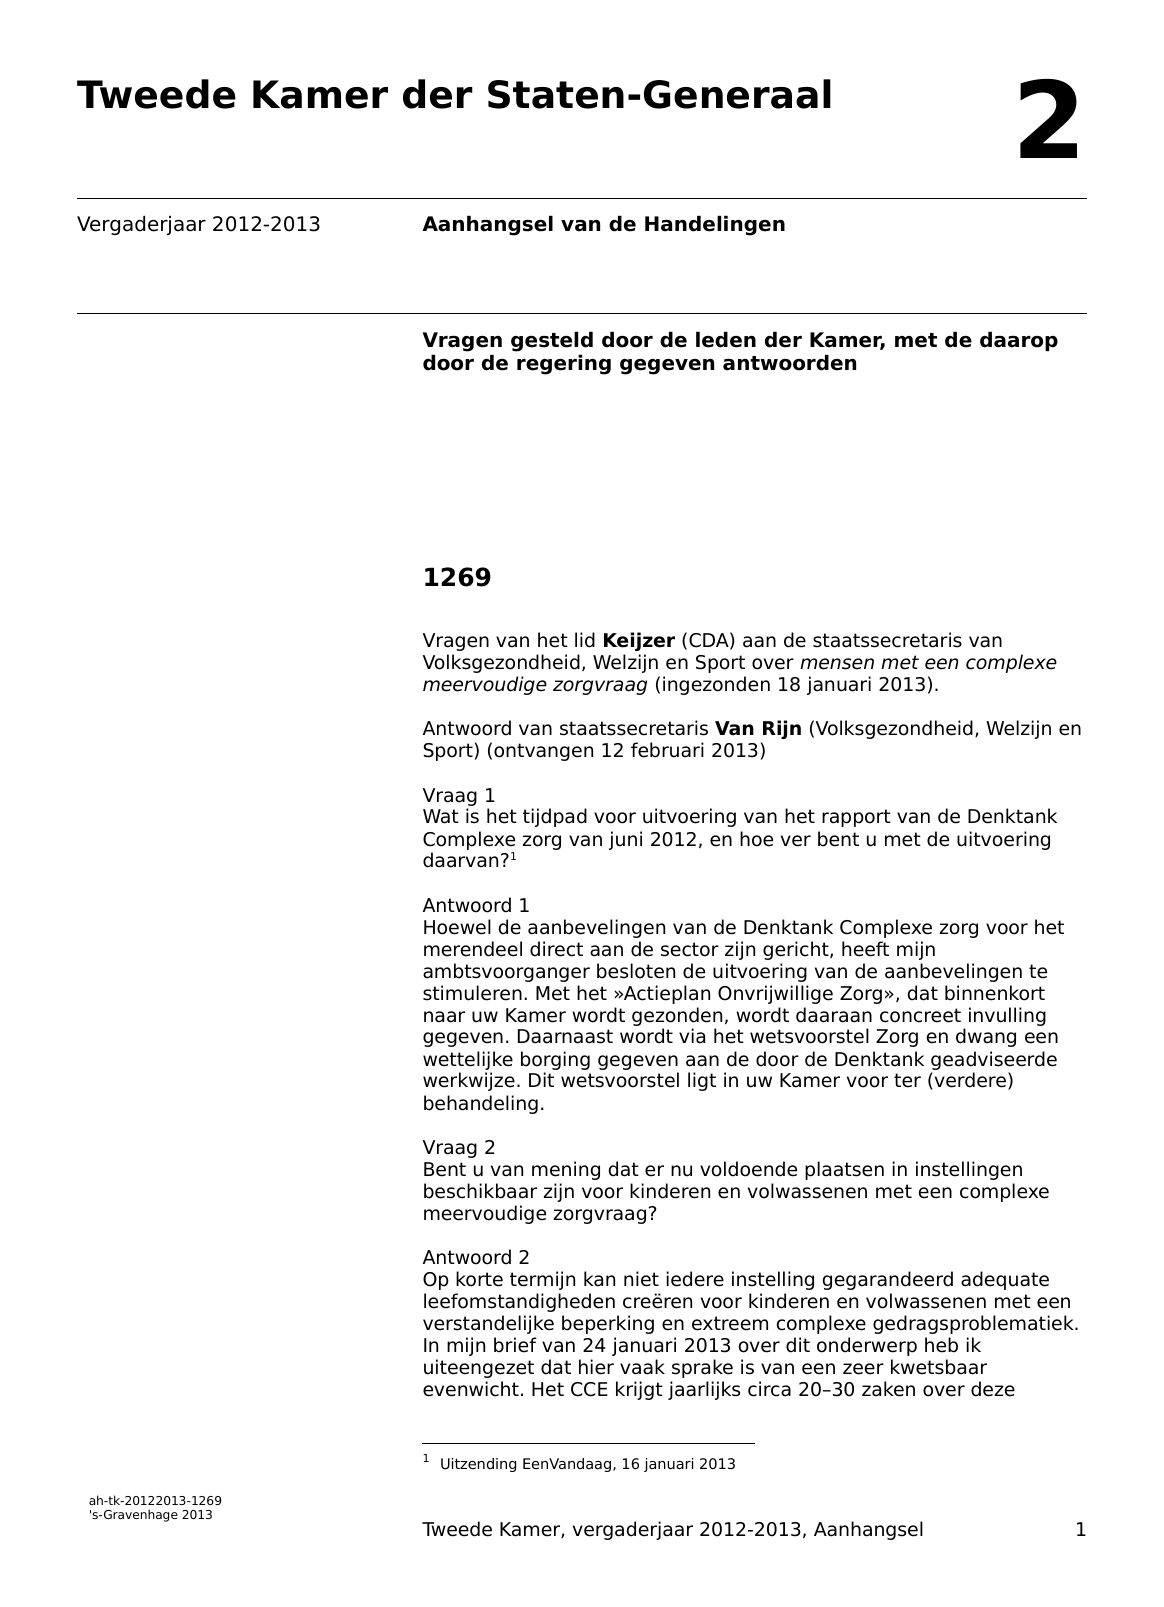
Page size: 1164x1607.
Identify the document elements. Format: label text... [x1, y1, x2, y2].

text Hoewel de aanbevelingen van de Denktank Complexe zorg voor het merendeel direct aan de sector zijn gericht, heeft mijn ambtsvoorganger besloten de uitvoering van de aanbevelingen te stimuleren. Met het »Actieplan Onvrijwillige Zorg», dat binnenkort naar uw Kamer wordt gezonden, wordt daaraan concreet invulling gegeven. Daarnaast wordt via het wetsvoorstel Zorg en dwang een wettelijke borging gegeven aan de door de Denktank geadviseerde werkwijze. Dit wetsvoorstel ligt in uw Kamer voor ter (verdere) behandeling. [422, 917, 1087, 1114]
table_cell Vergaderjaar 2012-2013 [77, 199, 422, 313]
text Uitzending EenVandaag, 16 januari 2013 [422, 1452, 1087, 1474]
text Wat is het tijdpad voor uitvoering van het rapport van de Denktank Complexe zorg van juni 2012, en hoe ver bent u met de uitvoering daarvan? [422, 806, 1087, 872]
text Vraag 2 [422, 1137, 1087, 1158]
table_header Tweede Kamer der Staten-Generaal [77, 59, 886, 198]
text Antwoord 2 [422, 1247, 1087, 1269]
text Vraag 1 [422, 784, 1087, 806]
text 's-Gravenhage 2013 [88, 1508, 323, 1522]
table_cell Aanhangsel van de Handelingen [422, 199, 1087, 313]
text Op korte termijn kan niet iedere instelling gegarandeerd adequate leefomstandigheden creëren voor kinderen en volwassenen met een verstandelijke beperking en extreem complexe gedragsproblematiek. In mijn brief van 24 januari 2013 over dit onderwerp heb ik uiteengezet dat hier vaak sprake is van een zeer kwetsbaar evenwicht. Het CCE krijgt jaarlijks circa 20–30 zaken over deze [422, 1269, 1087, 1401]
text ah-tk-20122013-1269 [88, 1494, 323, 1508]
table_cell Vragen gesteld door de leden der Kamer, met de daarop door de regering gegeven antwoorden [422, 314, 1087, 375]
text 1269 [422, 563, 1087, 592]
text Vragen van het lid Keijzer (CDA) aan de staatssecretaris van Volksgezondheid, Welzijn en Sport over mensen met een complexe meervoudige zorgvraag (ingezonden 18 januari 2013). [422, 630, 1087, 696]
text Antwoord 1 [422, 894, 1087, 917]
text Bent u van mening dat er nu voldoende plaatsen in instellingen beschikbaar zijn voor kinderen en volwassenen met een complexe meervoudige zorgvraag? [422, 1158, 1087, 1224]
table_header 2 [886, 59, 1087, 198]
table_cell [77, 314, 422, 375]
text Antwoord van staatssecretaris Van Rijn (Volksgezondheid, Welzijn en Sport) (ontvangen 12 februari 2013) [422, 718, 1087, 762]
